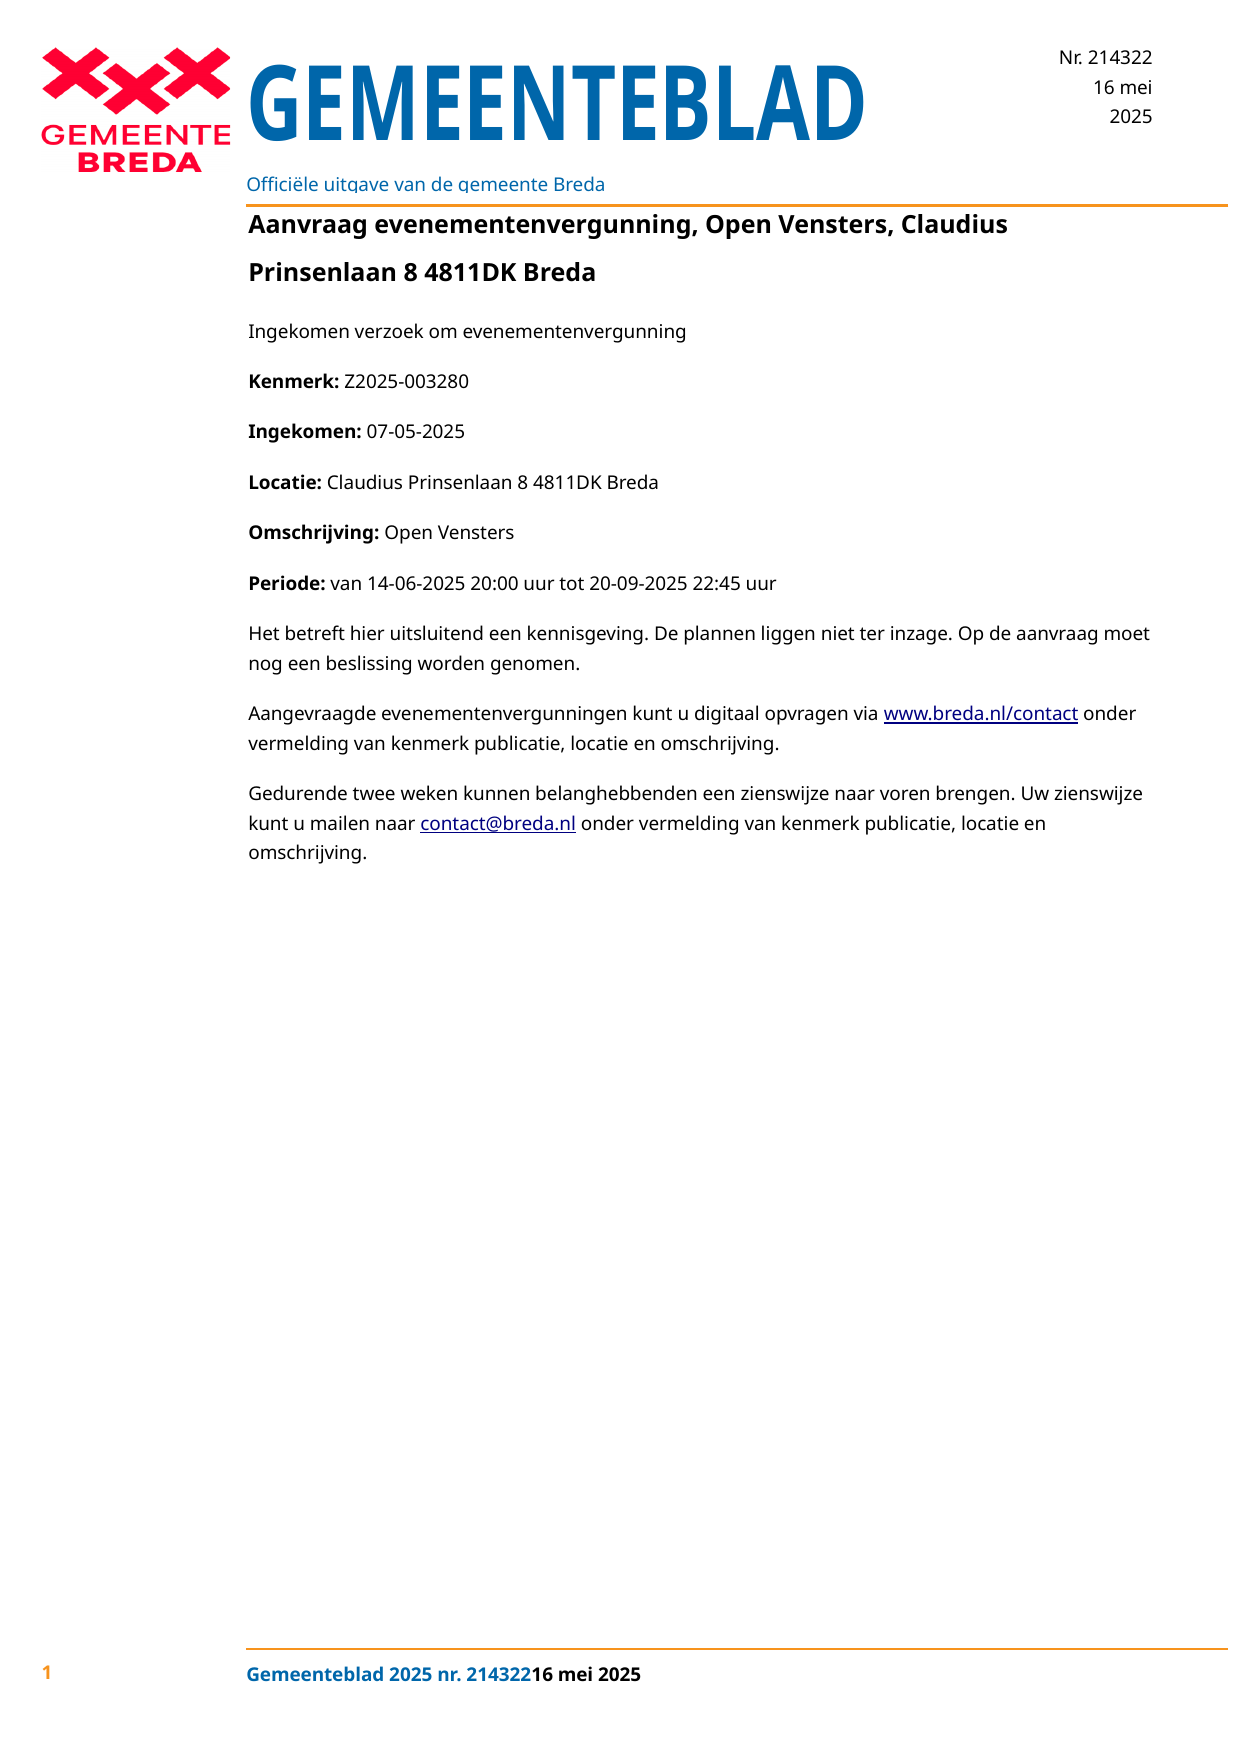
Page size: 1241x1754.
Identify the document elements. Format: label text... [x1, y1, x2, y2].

text Periode: van 14-06-2025 20:00 uur tot 20-09-2025 22:45 uur [248, 570, 1152, 596]
picture [41, 47, 231, 172]
text Het betreft hier uitsluitend een kennisgeving. De plannen liggen niet ter inzage. Op de aanvraag moet nog een beslissing worden genomen. [248, 620, 1152, 676]
text Gedurende twee weken kunnen belanghebbenden een zienswijze naar voren brengen. Uw zienswijze kunt u mailen naar contact@breda.nl onder vermelding van kenmerk publicatie, locatie en omschrijving. [248, 780, 1152, 865]
text Locatie: Claudius Prinsenlaan 8 4811DK Breda [248, 469, 1152, 495]
text Kenmerk: Z2025-003280 [248, 368, 1152, 394]
text Aangevraagde evenementenvergunningen kunt u digitaal opvragen via www.breda.nl/contact onder vermelding van kenmerk publicatie, locatie en omschrijving. [248, 700, 1152, 756]
text Aanvraag evenementenvergunning, Open Vensters, Claudius Prinsenlaan 8 4811DK Breda [248, 207, 1152, 288]
text Ingekomen: 07-05-2025 [248, 419, 1152, 444]
text Omschrijving: Open Vensters [248, 519, 1152, 545]
text Ingekomen verzoek om evenementenvergunning [248, 318, 1152, 344]
